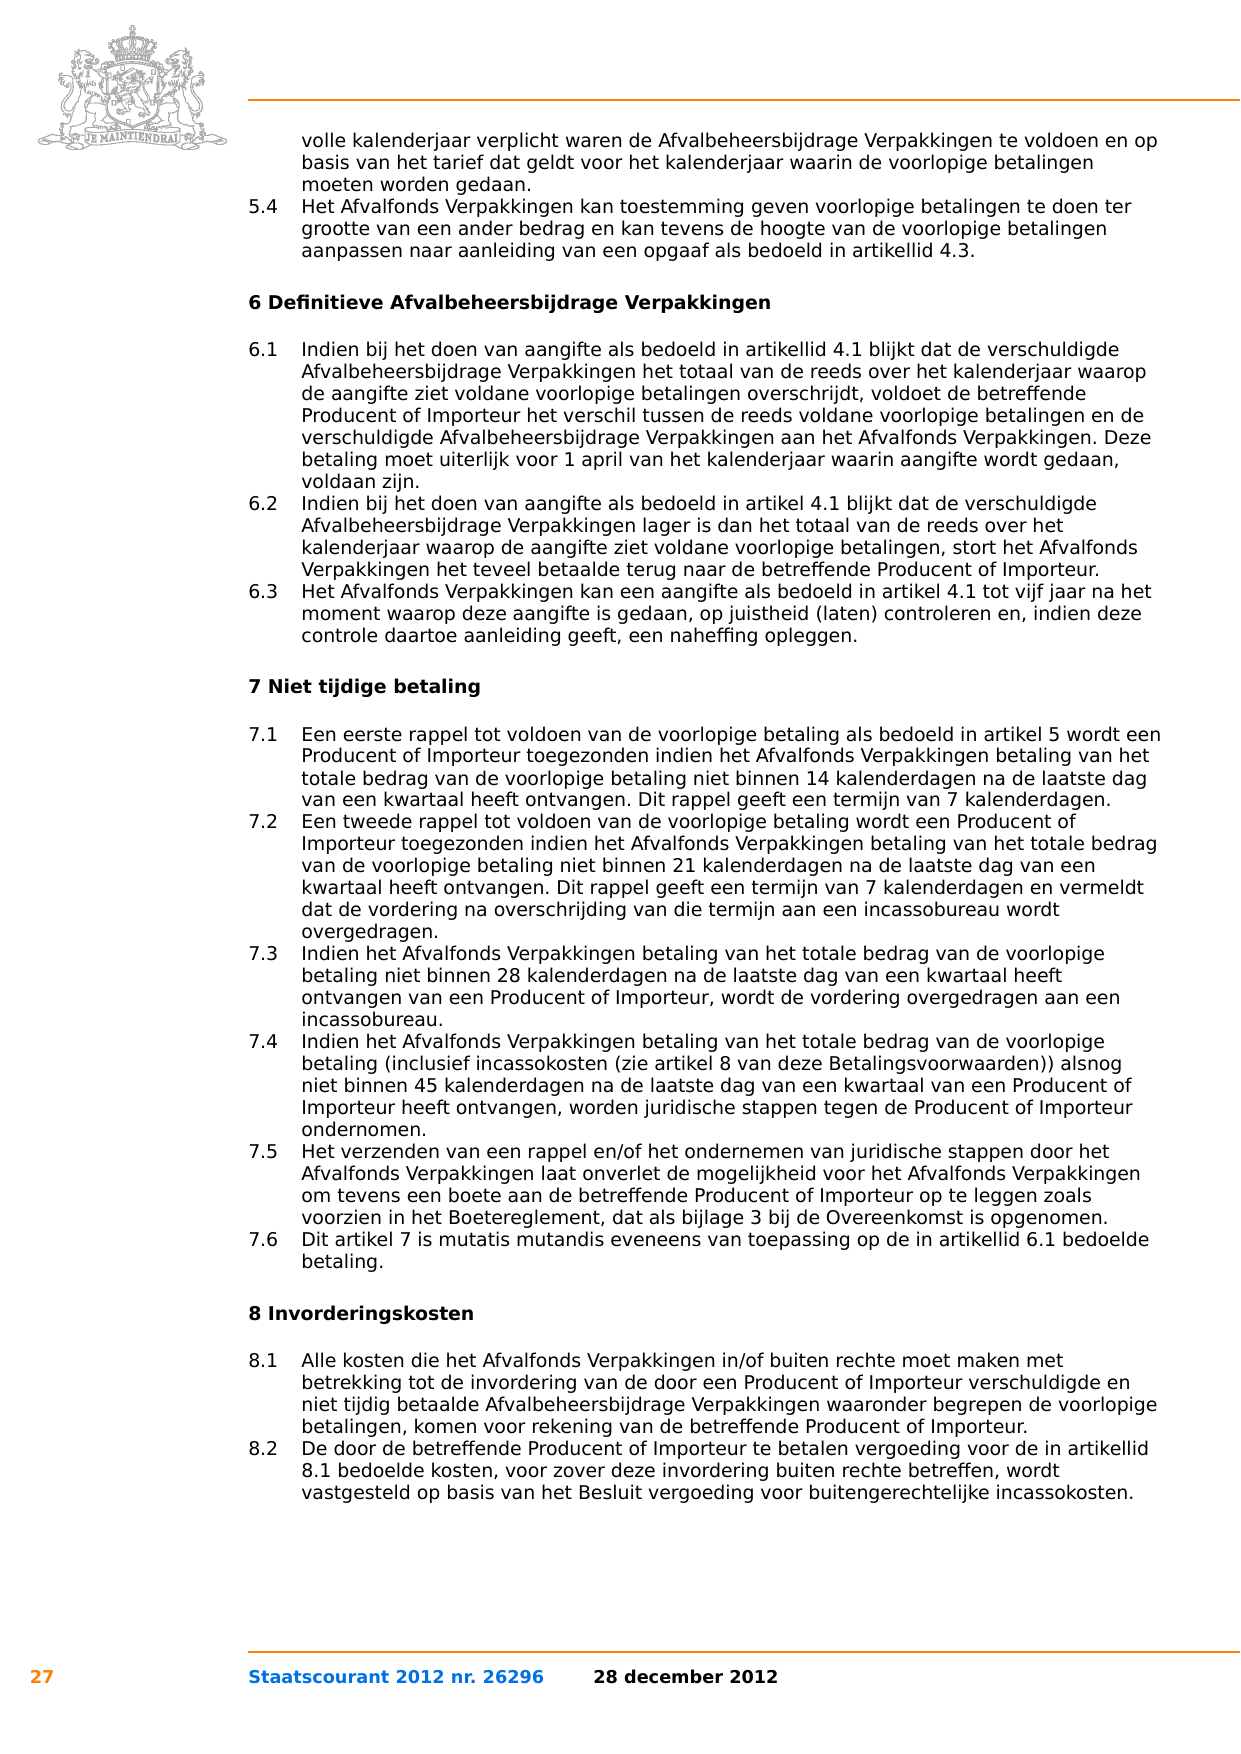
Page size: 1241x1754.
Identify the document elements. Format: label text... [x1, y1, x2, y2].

subtitle 6 Definitieve Afvalbeheersbijdrage Verpakkingen [248, 292, 1163, 314]
text 5.4 Het Afvalfonds Verpakkingen kan toestemming geven voorlopige betalingen te doen ter grootte van een ander bedrag en kan tevens de hoogte van de voorlopige betalingen aanpassen naar aanleiding van een opgaaf als bedoeld in artikellid 4.3. [248, 196, 1163, 262]
text 6.2 Indien bij het doen van aangifte als bedoeld in artikel 4.1 blijkt dat de verschuldigde Afvalbeheersbijdrage Verpakkingen lager is dan het totaal van de reeds over het kalenderjaar waarop de aangifte ziet voldane voorlopige betalingen, stort het Afvalfonds Verpakkingen het teveel betaalde terug naar de betreffende Producent of Importeur. [248, 493, 1163, 581]
text 7.2 Een tweede rappel tot voldoen van de voorlopige betaling wordt een Producent of Importeur toegezonden indien het Afvalfonds Verpakkingen betaling van het totale bedrag van de voorlopige betaling niet binnen 21 kalenderdagen na de laatste dag van een kwartaal heeft ontvangen. Dit rappel geeft een termijn van 7 kalenderdagen en vermeldt dat de vordering na overschrijding van die termijn aan een incassobureau wordt overgedragen. [248, 811, 1163, 943]
text 6.1 Indien bij het doen van aangifte als bedoeld in artikellid 4.1 blijkt dat de verschuldigde Afvalbeheersbijdrage Verpakkingen het totaal van de reeds over het kalenderjaar waarop de aangifte ziet voldane voorlopige betalingen overschrijdt, voldoet de betreffende Producent of Importeur het verschil tussen de reeds voldane voorlopige betalingen en de verschuldigde Afvalbeheersbijdrage Verpakkingen aan het Afvalfonds Verpakkingen. Deze betaling moet uiterlijk voor 1 april van het kalenderjaar waarin aangifte wordt gedaan, voldaan zijn. [248, 339, 1163, 493]
subtitle 7 Niet tijdige betaling [248, 676, 1163, 698]
text 7.1 Een eerste rappel tot voldoen van de voorlopige betaling als bedoeld in artikel 5 wordt een Producent of Importeur toegezonden indien het Afvalfonds Verpakkingen betaling van het totale bedrag van de voorlopige betaling niet binnen 14 kalenderdagen na de laatste dag van een kwartaal heeft ontvangen. Dit rappel geeft een termijn van 7 kalenderdagen. [248, 723, 1163, 811]
text 6.3 Het Afvalfonds Verpakkingen kan een aangifte als bedoeld in artikel 4.1 tot vijf jaar na het moment waarop deze aangifte is gedaan, op juistheid (laten) controleren en, indien deze controle daartoe aanleiding geeft, een naheffing opleggen. [248, 581, 1163, 646]
text 8.1 Alle kosten die het Afvalfonds Verpakkingen in/of buiten rechte moet maken met betrekking tot de invordering van de door een Producent of Importeur verschuldigde en niet tijdig betaalde Afvalbeheersbijdrage Verpakkingen waaronder begrepen de voorlopige betalingen, komen voor rekening van de betreffende Producent of Importeur. [248, 1350, 1163, 1438]
text 7.6 Dit artikel 7 is mutatis mutandis eveneens van toepassing op de in artikellid 6.1 bedoelde betaling. [248, 1229, 1163, 1273]
text 7.4 Indien het Afvalfonds Verpakkingen betaling van het totale bedrag van de voorlopige betaling (inclusief incassokosten (zie artikel 8 van deze Betalingsvoorwaarden)) alsnog niet binnen 45 kalenderdagen na de laatste dag van een kwartaal van een Producent of Importeur heeft ontvangen, worden juridische stappen tegen de Producent of Importeur ondernomen. [248, 1031, 1163, 1141]
text volle kalenderjaar verplicht waren de Afvalbeheersbijdrage Verpakkingen te voldoen en op basis van het tarief dat geldt voor het kalenderjaar waarin de voorlopige betalingen moeten worden gedaan. [248, 130, 1163, 196]
text 7.3 Indien het Afvalfonds Verpakkingen betaling van het totale bedrag van de voorlopige betaling niet binnen 28 kalenderdagen na de laatste dag van een kwartaal heeft ontvangen van een Producent of Importeur, wordt de vordering overgedragen aan een incassobureau. [248, 943, 1163, 1031]
subtitle 8 Invorderingskosten [248, 1303, 1163, 1325]
picture [38, 25, 227, 150]
text 7.5 Het verzenden van een rappel en/of het ondernemen van juridische stappen door het Afvalfonds Verpakkingen laat onverlet de mogelijkheid voor het Afvalfonds Verpakkingen om tevens een boete aan de betreffende Producent of Importeur op te leggen zoals voorzien in het Boetereglement, dat als bijlage 3 bij de Overeenkomst is opgenomen. [248, 1141, 1163, 1229]
text 8.2 De door de betreffende Producent of Importeur te betalen vergoeding voor de in artikellid 8.1 bedoelde kosten, voor zover deze invordering buiten rechte betreffen, wordt vastgesteld op basis van het Besluit vergoeding voor buitengerechtelijke incassokosten. [248, 1438, 1163, 1504]
